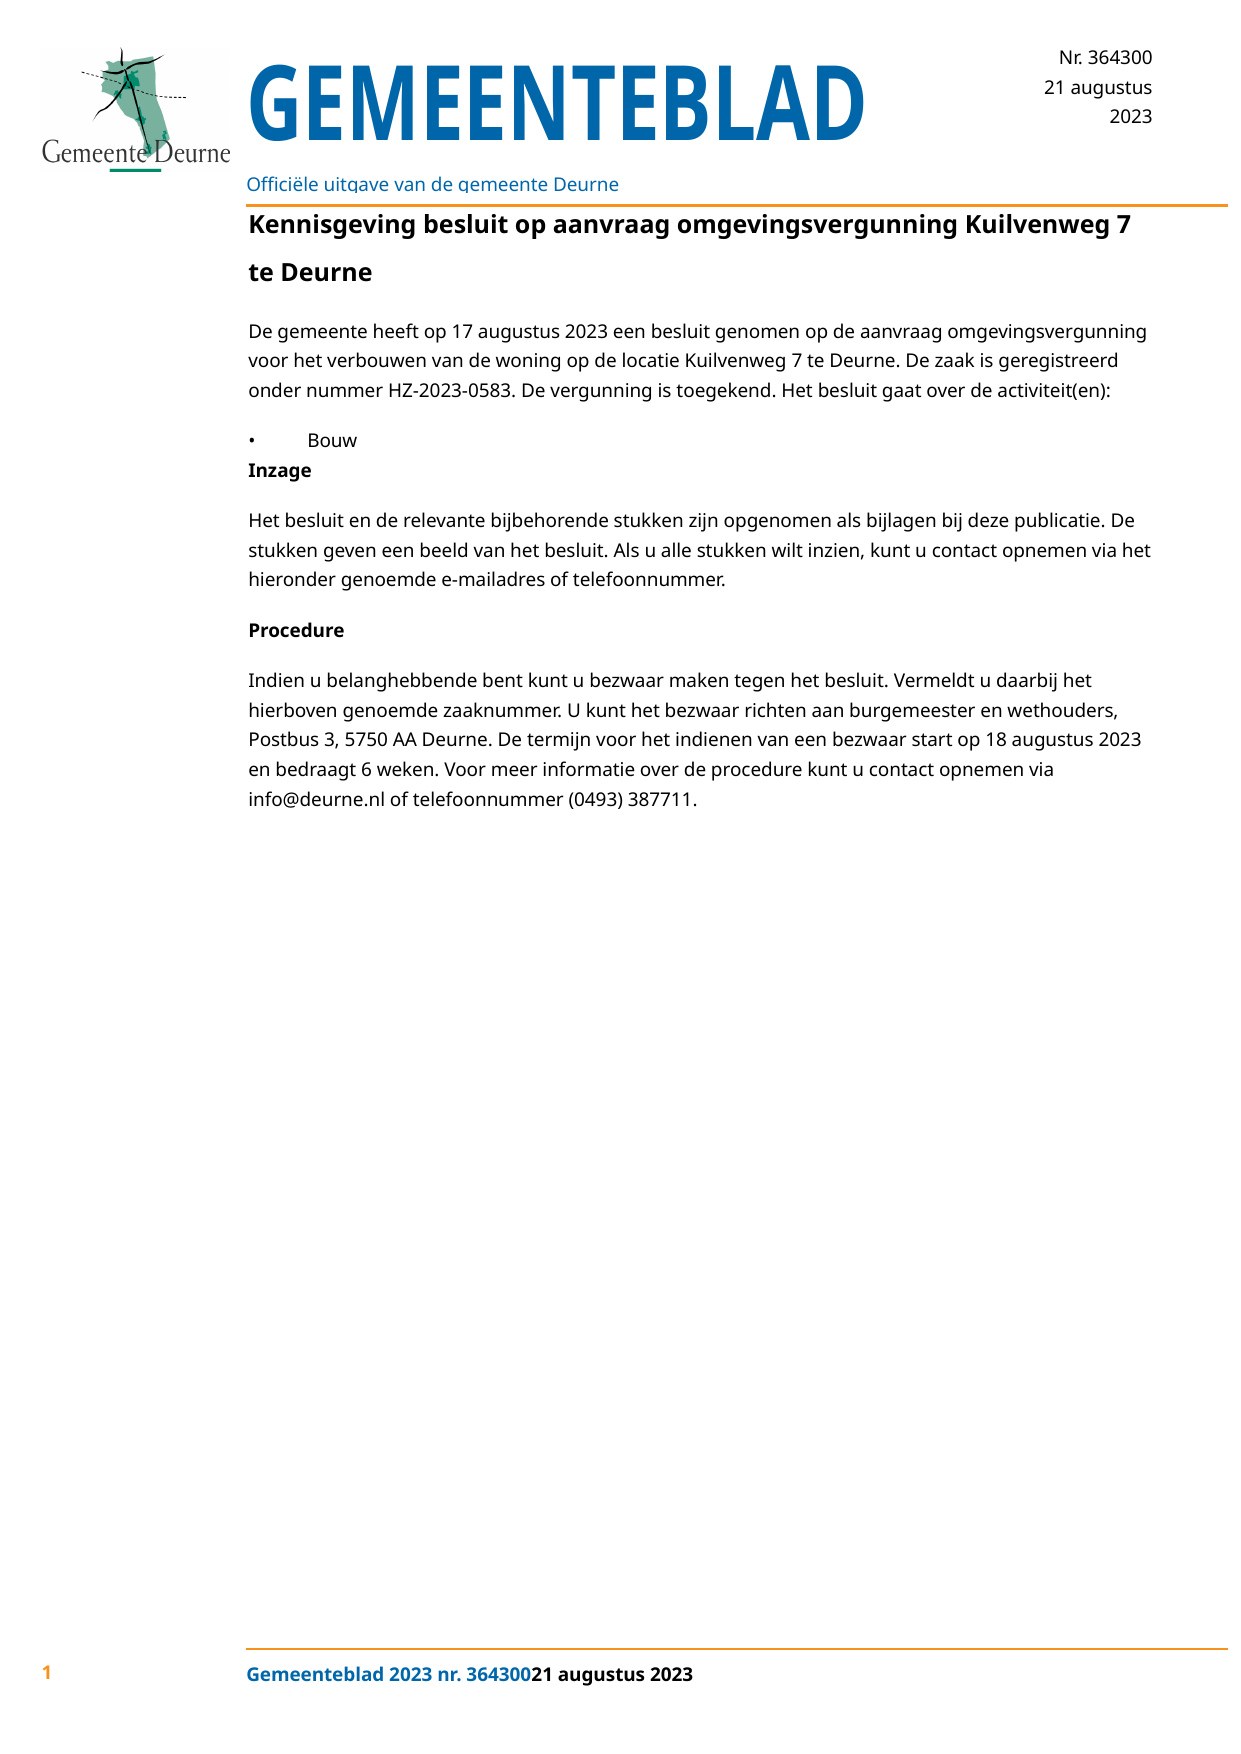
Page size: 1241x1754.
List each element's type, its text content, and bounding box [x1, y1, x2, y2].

text Indien u belanghebbende bent kunt u bezwaar maken tegen het besluit. Vermeldt u daarbij het hierboven genoemde zaaknummer. U kunt het bezwaar richten aan burgemeester en wethouders, Postbus 3, 5750 AA Deurne. De termijn voor het indienen van een bezwaar start op 18 augustus 2023 en bedraagt 6 weken. Voor meer informatie over de procedure kunt u contact opnemen via info@deurne.nl of telefoonnummer (0493) 387711. [248, 667, 1152, 812]
text Het besluit en de relevante bijbehorende stukken zijn opgenomen als bijlagen bij deze publicatie. De stukken geven een beeld van het besluit. Als u alle stukken wilt inzien, kunt u contact opnemen via het hieronder genoemde e-mailadres of telefoonnummer. [248, 507, 1152, 592]
list Bouw [248, 427, 1152, 453]
text Procedure [248, 617, 1152, 643]
picture [41, 47, 231, 172]
text De gemeente heeft op 17 augustus 2023 een besluit genomen op de aanvraag omgevingsvergunning voor het verbouwen van de woning op de locatie Kuilvenweg 7 te Deurne. De zaak is geregistreerd onder nummer HZ-2023-0583. De vergunning is toegekend. Het besluit gaat over de activiteit(en): [248, 318, 1152, 403]
text Kennisgeving besluit op aanvraag omgevingsvergunning Kuilvenweg 7 te Deurne [248, 207, 1152, 288]
text Inzage [248, 457, 1152, 483]
